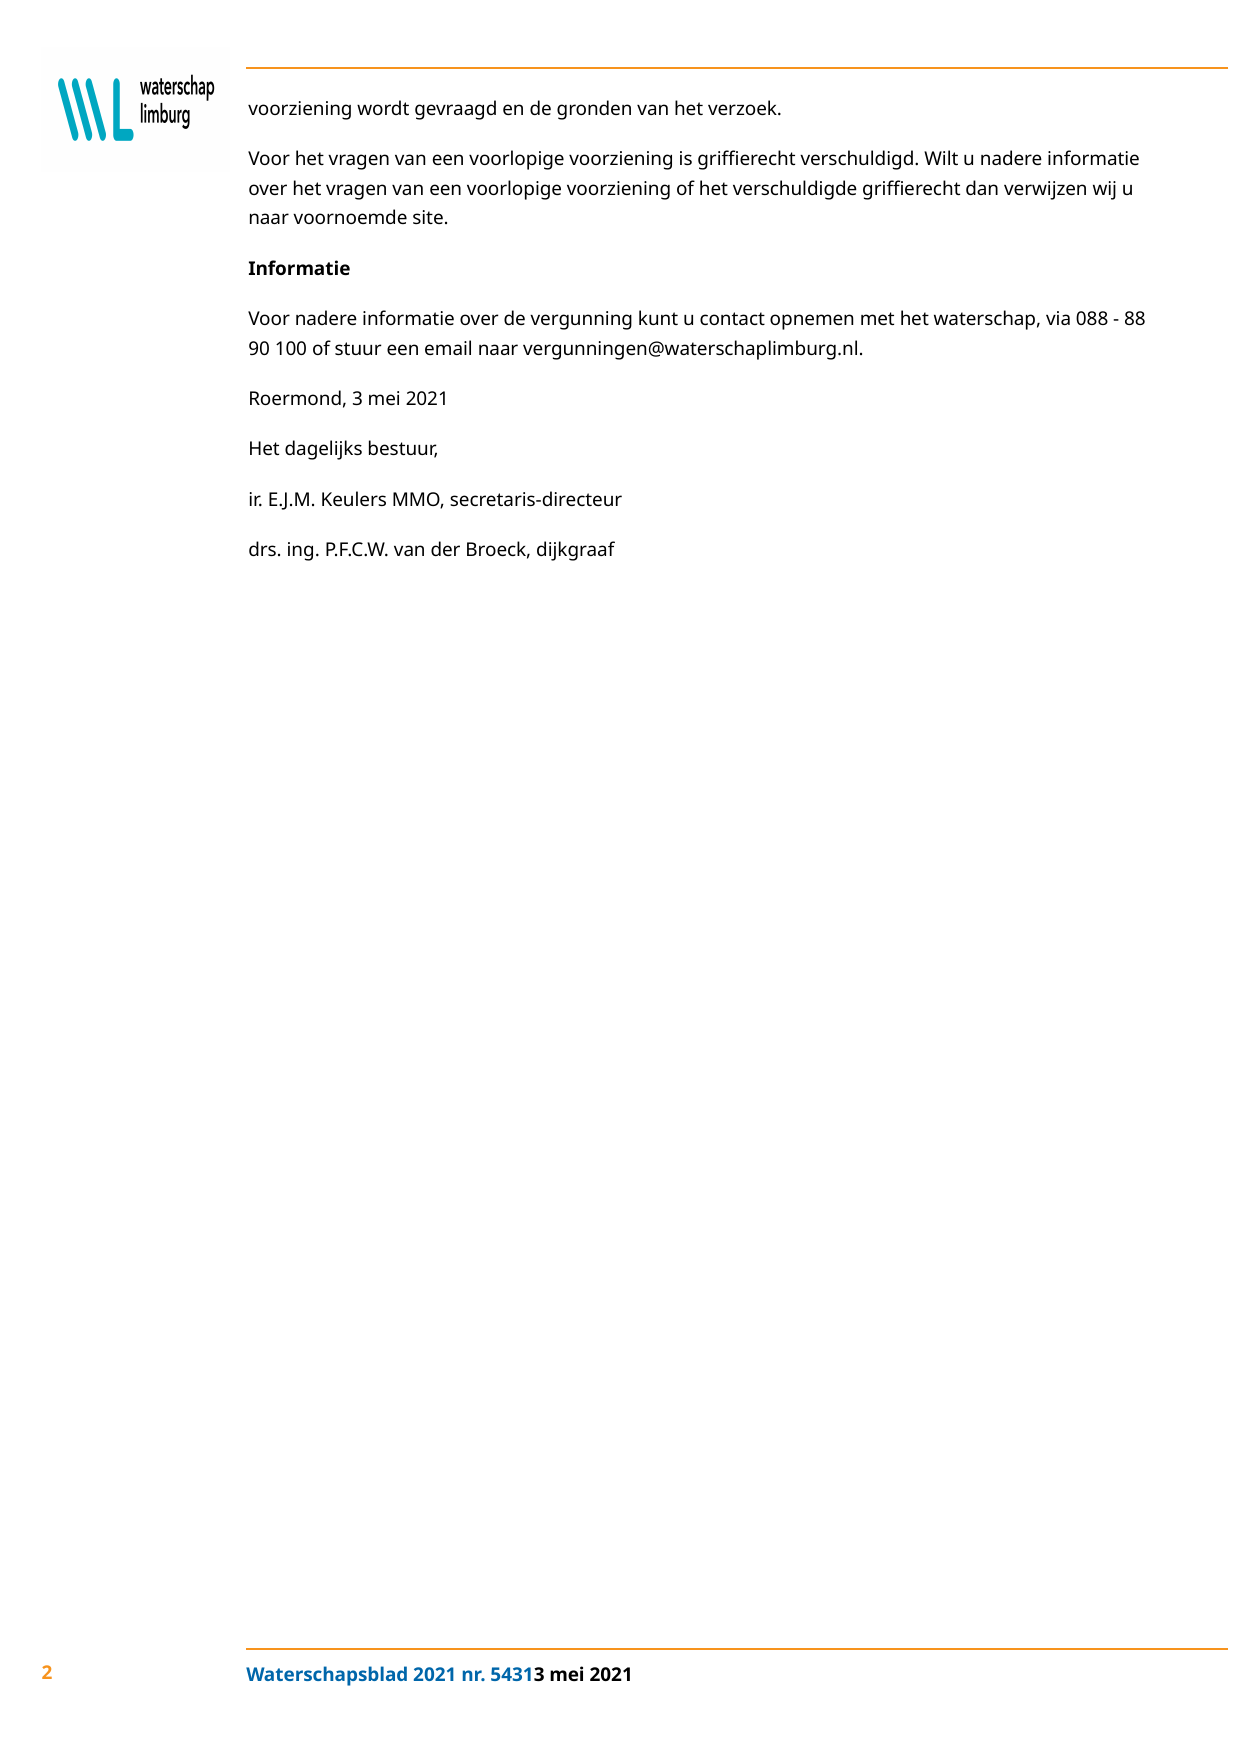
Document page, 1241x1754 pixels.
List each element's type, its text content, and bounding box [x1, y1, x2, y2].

text Het dagelijks bestuur, [248, 436, 1152, 461]
text Informatie [248, 255, 1152, 281]
text Roermond, 3 mei 2021 [248, 385, 1152, 411]
text drs. ing. P.F.C.W. van der Broeck, dijkgraaf [248, 536, 1152, 562]
text voorziening wordt gevraagd en de gronden van het verzoek. [248, 95, 1152, 121]
text ir. E.J.M. Keulers MMO, secretaris-directeur [248, 486, 1152, 512]
text Voor het vragen van een voorlopige voorziening is griffierecht verschuldigd. Wilt u nadere informatie over het vragen van een voorlopige voorziening of het verschuldigde griffierecht dan verwijzen wij u naar voornoemde site. [248, 145, 1152, 230]
picture [41, 47, 231, 172]
text Voor nadere informatie over de vergunning kunt u contact opnemen met het waterschap, via 088 - 88 90 100 of stuur een email naar vergunningen@waterschaplimburg.nl. [248, 305, 1152, 361]
